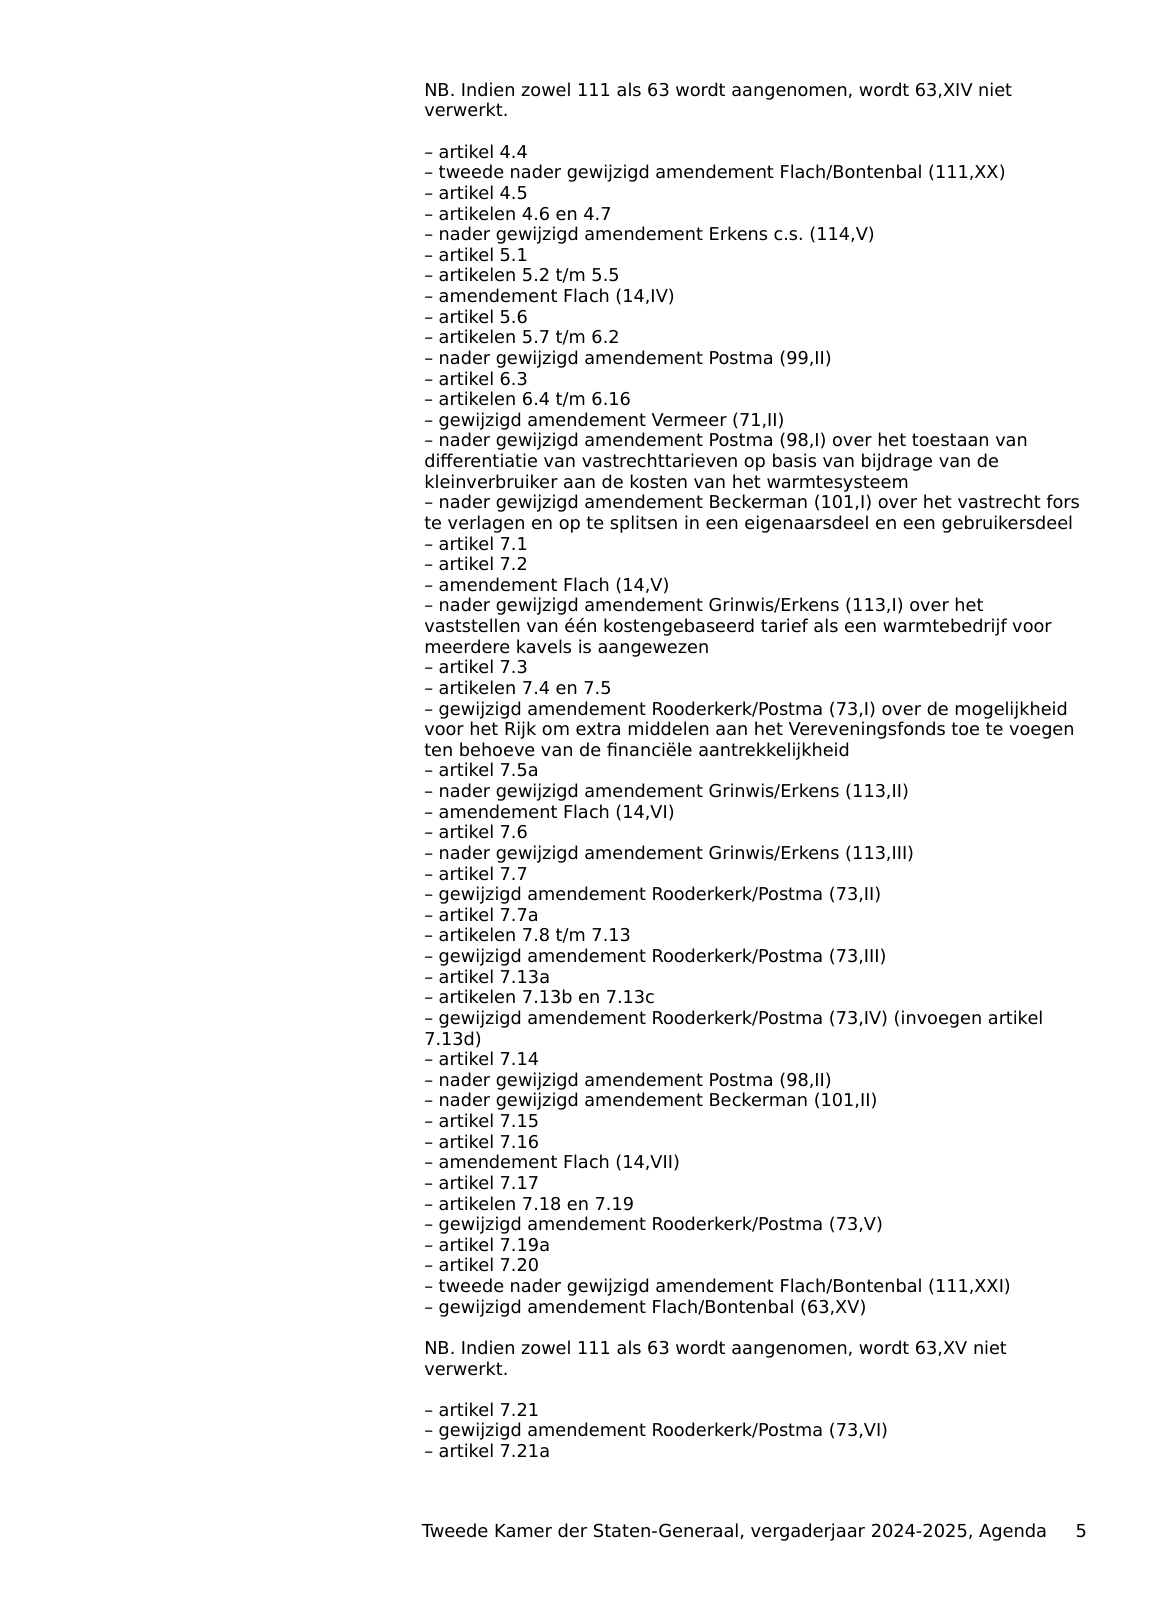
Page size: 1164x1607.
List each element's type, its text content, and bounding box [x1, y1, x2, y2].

table_cell – nader gewijzigd amendement Grinwis/Erkens (113,I) over het vaststellen van één kostengebaseerd tarief als een warmtebedrijf voor meerdere kavels is aangewezen [418, 595, 1087, 657]
table_cell [401, 657, 418, 678]
table_cell – artikel 7.2 [418, 554, 1087, 575]
table_cell [77, 1173, 401, 1193]
table_cell [77, 204, 401, 224]
table_cell [77, 245, 401, 265]
table_cell – artikelen 4.6 en 4.7 [418, 204, 1087, 224]
table_cell [77, 1276, 401, 1297]
table_cell [401, 864, 418, 884]
table_cell [401, 224, 418, 245]
table_cell [401, 946, 418, 967]
table_cell [77, 1049, 401, 1070]
table_cell – amendement Flach (14,V) [418, 575, 1087, 595]
table_cell [401, 595, 418, 657]
table_cell [77, 1235, 401, 1255]
table_cell [418, 59, 1087, 80]
table_cell [418, 121, 1087, 142]
table_cell [401, 1194, 418, 1214]
table_cell [401, 1400, 418, 1420]
table_cell [401, 327, 418, 348]
table_cell [77, 1400, 401, 1420]
table_cell [401, 1297, 418, 1317]
table_cell [77, 905, 401, 925]
table_cell [77, 678, 401, 698]
table_cell – artikel 7.14 [418, 1049, 1087, 1070]
table_cell [77, 348, 401, 368]
table_cell [418, 1317, 1087, 1338]
table_cell [77, 925, 401, 946]
table_cell – tweede nader gewijzigd amendement Flach/Bontenbal (111,XX) [418, 162, 1087, 183]
table_cell – nader gewijzigd amendement Beckerman (101,II) [418, 1090, 1087, 1111]
table_cell [77, 822, 401, 843]
table_cell [77, 1255, 401, 1276]
table_cell [401, 1379, 418, 1400]
table_cell – artikel 5.1 [418, 245, 1087, 265]
table_cell – amendement Flach (14,IV) [418, 286, 1087, 307]
table_cell [77, 1420, 401, 1441]
table_cell [401, 1317, 418, 1338]
table_cell – artikel 7.7a [418, 905, 1087, 925]
table_cell [77, 162, 401, 183]
table_cell – artikelen 7.13b en 7.13c [418, 987, 1087, 1008]
table_cell [401, 925, 418, 946]
table_cell – artikel 6.3 [418, 369, 1087, 389]
table_cell [77, 369, 401, 389]
table_cell – gewijzigd amendement Flach/Bontenbal (63,XV) [418, 1297, 1087, 1317]
table_cell [77, 286, 401, 307]
table_cell [401, 843, 418, 863]
table_cell [401, 987, 418, 1008]
table_cell – artikel 4.4 [418, 142, 1087, 162]
table_cell – artikel 4.5 [418, 183, 1087, 203]
table_cell [401, 492, 418, 533]
table_cell – artikel 7.16 [418, 1132, 1087, 1152]
table_cell [401, 245, 418, 265]
table_cell – gewijzigd amendement Rooderkerk/Postma (73,IV) (invoegen artikel 7.13d) [418, 1008, 1087, 1049]
table_cell – tweede nader gewijzigd amendement Flach/Bontenbal (111,XXI) [418, 1276, 1087, 1297]
table_cell [77, 967, 401, 987]
table_cell [401, 307, 418, 327]
table_cell [77, 1194, 401, 1214]
table_cell [401, 204, 418, 224]
table_cell [77, 1379, 401, 1400]
table_cell – artikel 5.6 [418, 307, 1087, 327]
table_cell – artikel 7.5a [418, 760, 1087, 781]
table_cell [77, 224, 401, 245]
table_cell – gewijzigd amendement Rooderkerk/Postma (73,I) over de mogelijkheid voor het Rijk om extra middelen aan het Vereveningsfonds toe te voegen ten behoeve van de financiële aantrekkelijkheid [418, 699, 1087, 760]
table_cell – artikel 7.13a [418, 967, 1087, 987]
table_cell – artikel 7.19a [418, 1235, 1087, 1255]
table_cell [77, 80, 401, 121]
table_cell [401, 1338, 418, 1379]
table_cell [401, 802, 418, 822]
table_cell [401, 1090, 418, 1111]
table_cell [401, 699, 418, 760]
table_cell [77, 657, 401, 678]
table_cell – artikel 7.21 [418, 1400, 1087, 1420]
table_cell [401, 121, 418, 142]
table_cell [401, 265, 418, 286]
table_cell [77, 1090, 401, 1111]
table_cell – artikel 7.3 [418, 657, 1087, 678]
table_cell [401, 534, 418, 554]
table_cell [77, 1297, 401, 1317]
table_cell [401, 905, 418, 925]
table_cell [401, 1235, 418, 1255]
table_cell [77, 265, 401, 286]
table_cell – amendement Flach (14,VII) [418, 1152, 1087, 1173]
table_cell [77, 781, 401, 802]
table_cell [401, 348, 418, 368]
table_cell [77, 802, 401, 822]
table_cell [77, 1070, 401, 1090]
table_cell [401, 554, 418, 575]
table_cell – nader gewijzigd amendement Postma (98,I) over het toestaan van differentiatie van vastrechttarieven op basis van bijdrage van de kleinverbruiker aan de kosten van het warmtesysteem [418, 430, 1087, 492]
table_cell – artikelen 6.4 t/m 6.16 [418, 389, 1087, 410]
table_cell – artikel 7.15 [418, 1111, 1087, 1132]
table_cell – gewijzigd amendement Rooderkerk/Postma (73,III) [418, 946, 1087, 967]
table_cell [401, 162, 418, 183]
table_cell [77, 1152, 401, 1173]
table_cell [401, 1276, 418, 1297]
table_cell [401, 1173, 418, 1193]
table_cell [401, 142, 418, 162]
table_cell [401, 80, 418, 121]
table_cell – gewijzigd amendement Rooderkerk/Postma (73,V) [418, 1214, 1087, 1235]
table_cell – nader gewijzigd amendement Grinwis/Erkens (113,III) [418, 843, 1087, 863]
table_cell – nader gewijzigd amendement Postma (98,II) [418, 1070, 1087, 1090]
table_cell [401, 1255, 418, 1276]
table_cell [77, 760, 401, 781]
table_cell – artikel 7.17 [418, 1173, 1087, 1193]
table_cell [77, 59, 401, 80]
table_cell [77, 183, 401, 203]
table_cell – gewijzigd amendement Vermeer (71,II) [418, 410, 1087, 430]
table_cell – nader gewijzigd amendement Beckerman (101,I) over het vastrecht fors te verlagen en op te splitsen in een eigenaarsdeel en een gebruikersdeel [418, 492, 1087, 533]
table_cell [77, 307, 401, 327]
table_cell – amendement Flach (14,VI) [418, 802, 1087, 822]
table_cell [77, 492, 401, 533]
table_cell – artikel 7.6 [418, 822, 1087, 843]
table_cell [77, 1111, 401, 1132]
table_cell [401, 286, 418, 307]
table_cell [401, 1152, 418, 1173]
table_cell [77, 575, 401, 595]
table_cell [77, 1008, 401, 1049]
table_cell [77, 534, 401, 554]
table_cell [77, 595, 401, 657]
table_cell [401, 389, 418, 410]
table_cell [77, 1338, 401, 1379]
table_cell [401, 1132, 418, 1152]
table_cell [401, 1214, 418, 1235]
table_cell [77, 987, 401, 1008]
table_cell [401, 967, 418, 987]
table_cell [401, 1049, 418, 1070]
table_cell – artikel 7.21a [418, 1441, 1087, 1462]
table_cell [401, 1441, 418, 1462]
table_cell – gewijzigd amendement Rooderkerk/Postma (73,VI) [418, 1420, 1087, 1441]
table_cell – artikel 7.20 [418, 1255, 1087, 1276]
table_cell [401, 1070, 418, 1090]
table_cell – nader gewijzigd amendement Postma (99,II) [418, 348, 1087, 368]
table_cell NB. Indien zowel 111 als 63 wordt aangenomen, wordt 63,XV niet verwerkt. [418, 1338, 1087, 1379]
table_cell [401, 822, 418, 843]
table_cell [401, 678, 418, 698]
table_cell [77, 946, 401, 967]
table_cell [418, 1379, 1087, 1400]
table_cell – nader gewijzigd amendement Grinwis/Erkens (113,II) [418, 781, 1087, 802]
table_cell – nader gewijzigd amendement Erkens c.s. (114,V) [418, 224, 1087, 245]
table_cell NB. Indien zowel 111 als 63 wordt aangenomen, wordt 63,XIV niet verwerkt. [418, 80, 1087, 121]
table_cell [77, 430, 401, 492]
table_cell [401, 884, 418, 905]
table_cell [77, 1317, 401, 1338]
table_cell [77, 864, 401, 884]
table_cell [77, 1132, 401, 1152]
table_cell [401, 410, 418, 430]
table_cell [77, 884, 401, 905]
table_cell – gewijzigd amendement Rooderkerk/Postma (73,II) [418, 884, 1087, 905]
table_cell [77, 410, 401, 430]
table_cell – artikelen 5.2 t/m 5.5 [418, 265, 1087, 286]
table_cell – artikel 7.7 [418, 864, 1087, 884]
table_cell – artikel 7.1 [418, 534, 1087, 554]
table_cell [77, 389, 401, 410]
table_cell [401, 575, 418, 595]
table_cell [77, 1441, 401, 1462]
table_cell [401, 369, 418, 389]
table_cell [401, 1111, 418, 1132]
table_cell [77, 327, 401, 348]
table_cell [77, 1214, 401, 1235]
table_cell [401, 1420, 418, 1441]
table_cell [401, 760, 418, 781]
table_cell [401, 430, 418, 492]
table_cell [77, 699, 401, 760]
table_cell [401, 183, 418, 203]
table_cell [77, 142, 401, 162]
table_cell [77, 121, 401, 142]
table_cell [77, 843, 401, 863]
table_cell – artikelen 5.7 t/m 6.2 [418, 327, 1087, 348]
table_cell – artikelen 7.4 en 7.5 [418, 678, 1087, 698]
table_cell [401, 59, 418, 80]
table_cell – artikelen 7.8 t/m 7.13 [418, 925, 1087, 946]
table_cell – artikelen 7.18 en 7.19 [418, 1194, 1087, 1214]
table_cell [77, 554, 401, 575]
table_cell [401, 781, 418, 802]
table_cell [401, 1008, 418, 1049]
